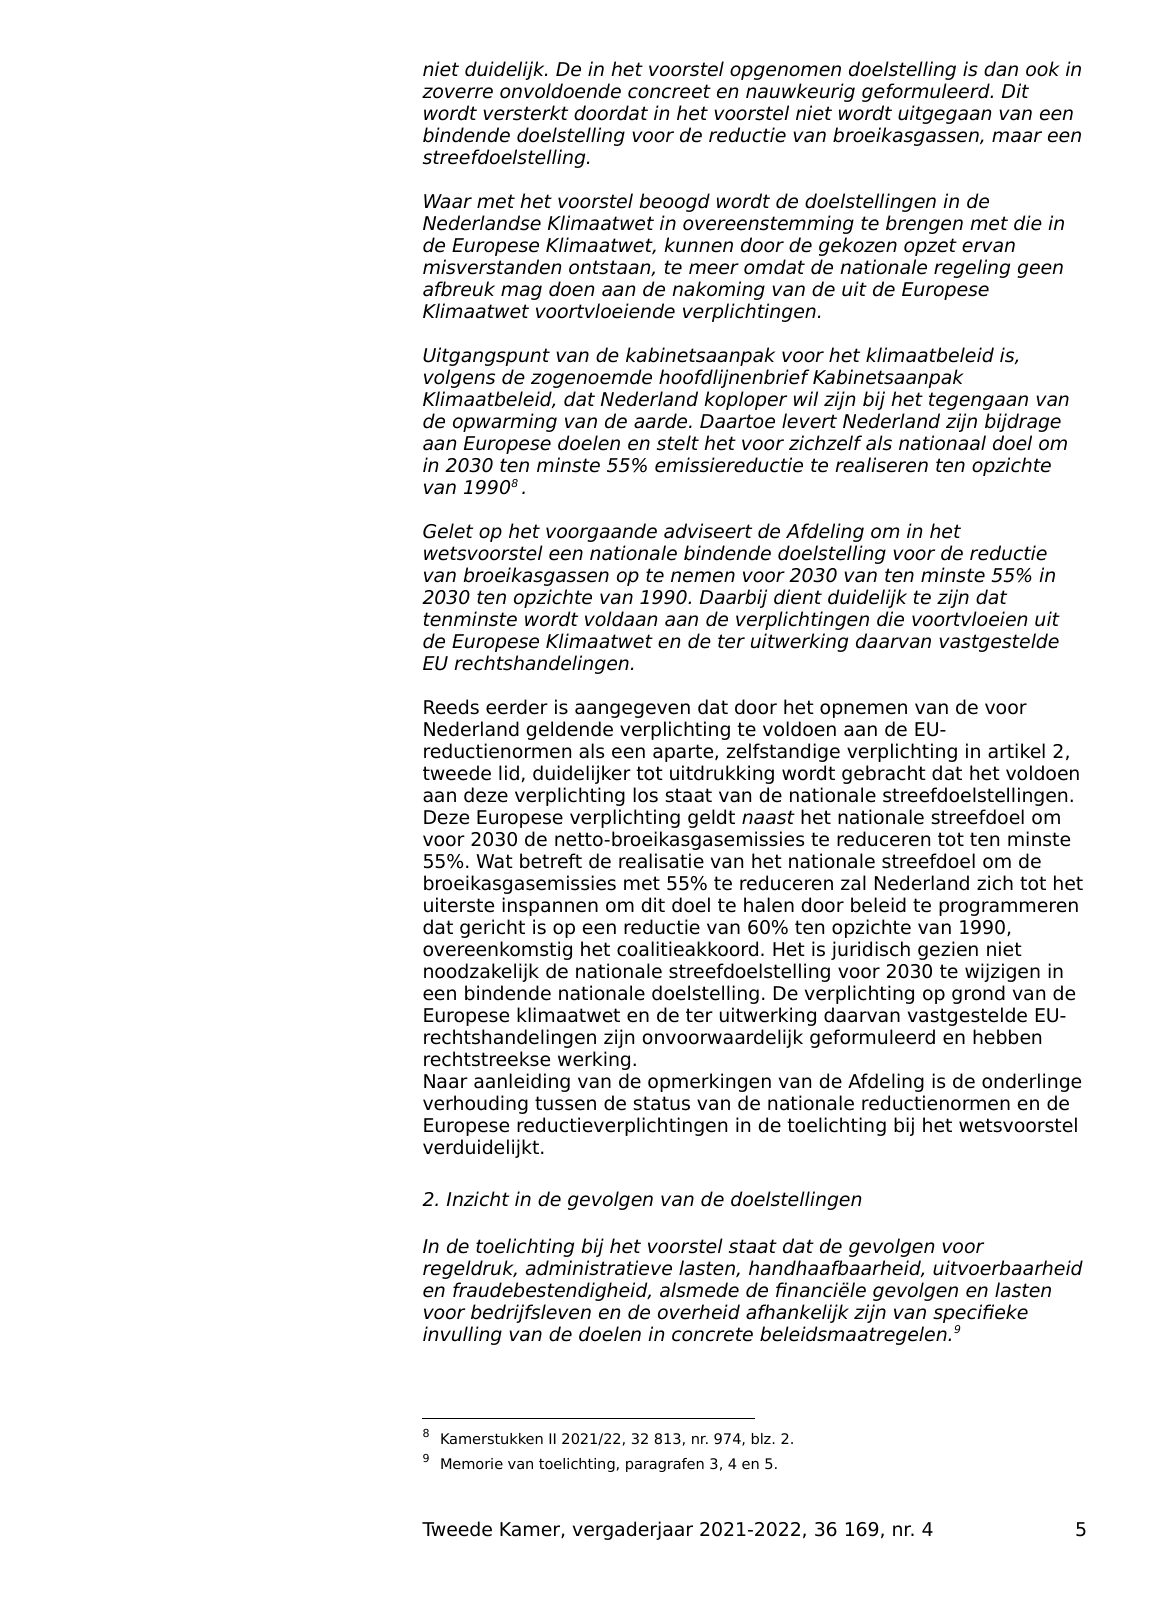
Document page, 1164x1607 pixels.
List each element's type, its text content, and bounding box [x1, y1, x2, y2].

text Gelet op het voorgaande adviseert de Afdeling om in het wetsvoorstel een nationale bindende doelstelling voor de reductie van broeikasgassen op te nemen voor 2030 van ten minste 55% in 2030 ten opzichte van 1990. Daarbij dient duidelijk te zijn dat tenminste wordt voldaan aan de verplichtingen die voortvloeien uit de Europese Klimaatwet en de ter uitwerking daarvan vastgestelde EU rechtshandelingen. [422, 521, 1087, 675]
text Memorie van toelichting, paragrafen 3, 4 en 5. [422, 1452, 1087, 1474]
text In de toelichting bij het voorstel staat dat de gevolgen voor regeldruk, administratieve lasten, handhaafbaarheid, uitvoerbaarheid en fraudebestendigheid, alsmede de financiële gevolgen en lasten voor bedrijfsleven en de overheid afhankelijk zijn van specifieke invulling van de doelen in concrete beleidsmaatregelen. [422, 1236, 1087, 1346]
subtitle 2. Inzicht in de gevolgen van de doelstellingen [422, 1189, 1087, 1211]
text Naar aanleiding van de opmerkingen van de Afdeling is de onderlinge verhouding tussen de status van de nationale reductienormen en de Europese reductieverplichtingen in de toelichting bij het wetsvoorstel verduidelijkt. [422, 1071, 1087, 1159]
text niet duidelijk. De in het voorstel opgenomen doelstelling is dan ook in zoverre onvoldoende concreet en nauwkeurig geformuleerd. Dit wordt versterkt doordat in het voorstel niet wordt uitgegaan van een bindende doelstelling voor de reductie van broeikasgassen, maar een streefdoelstelling. [422, 59, 1087, 169]
text Uitgangspunt van de kabinetsaanpak voor het klimaatbeleid is, volgens de zogenoemde hoofdlijnenbrief Kabinetsaanpak Klimaatbeleid, dat Nederland koploper wil zijn bij het tegengaan van de opwarming van de aarde. Daartoe levert Nederland zijn bijdrage aan Europese doelen en stelt het voor zichzelf als nationaal doel om in 2030 ten minste 55% emissiereductie te realiseren ten opzichte van 1990. [422, 345, 1087, 499]
text Kamerstukken II 2021/22, 32 813, nr. 974, blz. 2. [422, 1427, 1087, 1449]
text Reeds eerder is aangegeven dat door het opnemen van de voor Nederland geldende verplichting te voldoen aan de EU-reductienormen als een aparte, zelfstandige verplichting in artikel 2, tweede lid, duidelijker tot uitdrukking wordt gebracht dat het voldoen aan deze verplichting los staat van de nationale streefdoelstellingen. Deze Europese verplichting geldt naast het nationale streefdoel om voor 2030 de netto-broeikasgasemissies te reduceren tot ten minste 55%. Wat betreft de realisatie van het nationale streefdoel om de broeikasgasemissies met 55% te reduceren zal Nederland zich tot het uiterste inspannen om dit doel te halen door beleid te programmeren dat gericht is op een reductie van 60% ten opzichte van 1990, overeenkomstig het coalitieakkoord. Het is juridisch gezien niet noodzakelijk de nationale streefdoelstelling voor 2030 te wijzigen in een bindende nationale doelstelling. De verplichting op grond van de Europese klimaatwet en de ter uitwerking daarvan vastgestelde EU-rechtshandelingen zijn onvoorwaardelijk geformuleerd en hebben rechtstreekse werking. [422, 697, 1087, 1071]
text Waar met het voorstel beoogd wordt de doelstellingen in de Nederlandse Klimaatwet in overeenstemming te brengen met die in de Europese Klimaatwet, kunnen door de gekozen opzet ervan misverstanden ontstaan, te meer omdat de nationale regeling geen afbreuk mag doen aan de nakoming van de uit de Europese Klimaatwet voortvloeiende verplichtingen. [422, 191, 1087, 323]
